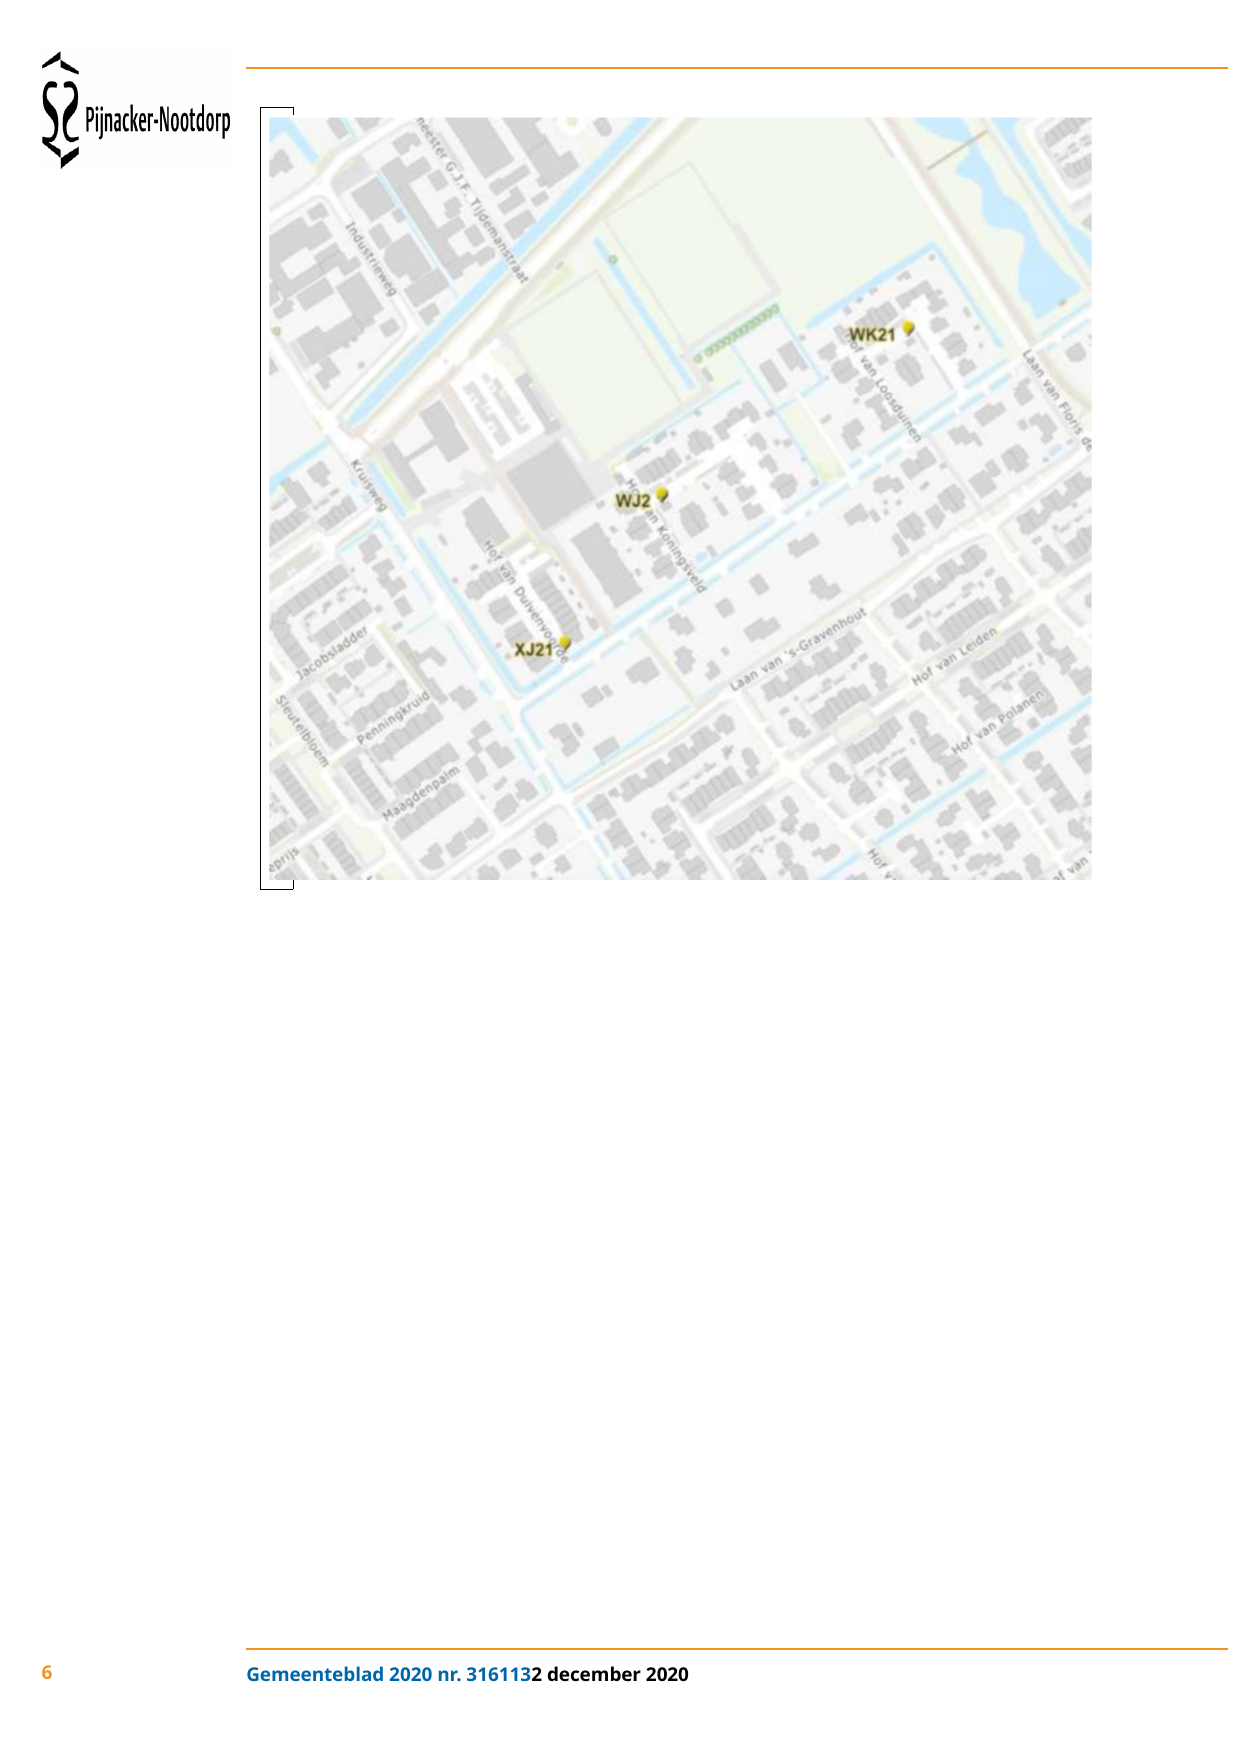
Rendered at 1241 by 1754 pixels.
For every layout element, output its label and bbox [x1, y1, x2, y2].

picture [268, 115, 1096, 880]
picture [41, 47, 231, 172]
